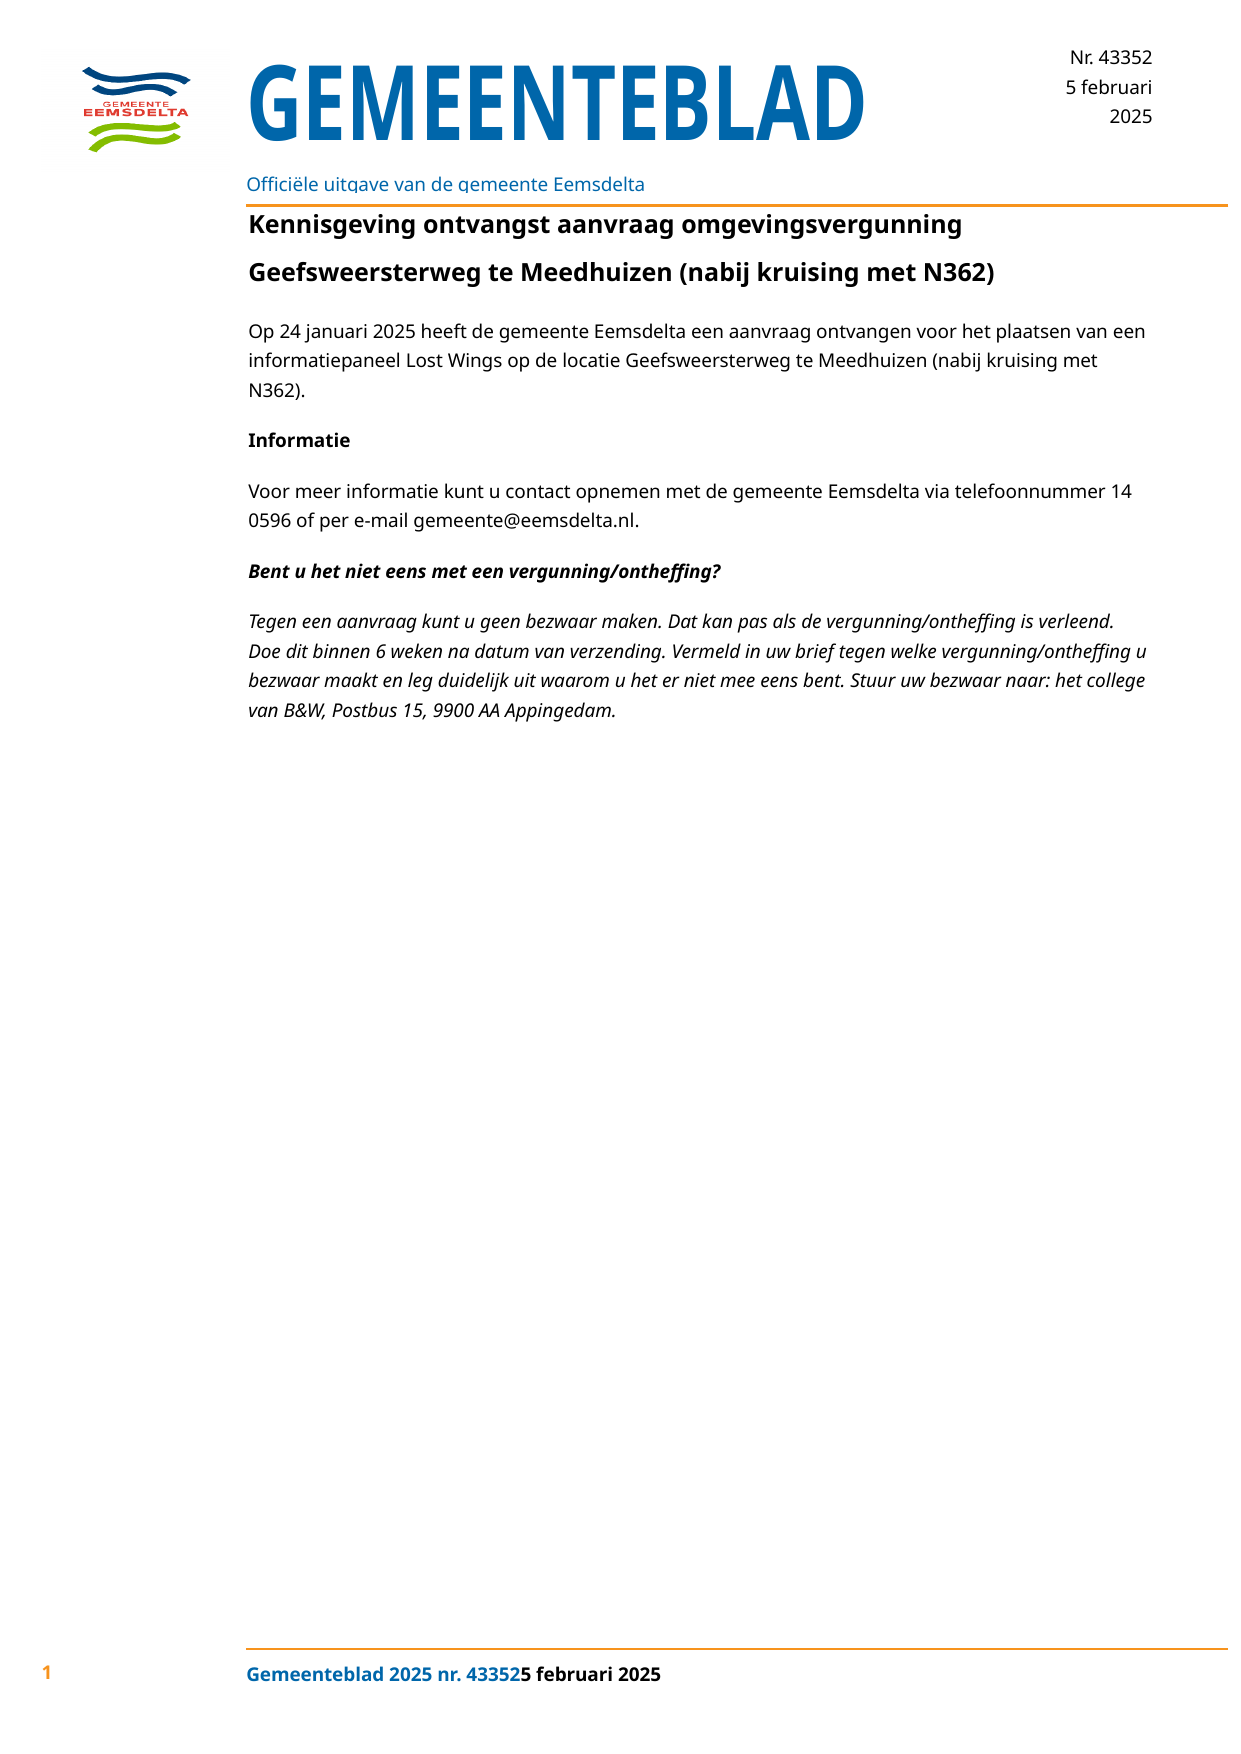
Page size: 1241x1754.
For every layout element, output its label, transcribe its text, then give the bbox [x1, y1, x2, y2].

text Kennisgeving ontvangst aanvraag omgevingsvergunning Geefsweersterweg te Meedhuizen (nabij kruising met N362) [248, 207, 1152, 288]
text Voor meer informatie kunt u contact opnemen met de gemeente Eemsdelta via telefoonnummer 14 0596 of per e-mail gemeente@eemsdelta.nl. [248, 478, 1152, 533]
picture [41, 47, 231, 172]
text Op 24 januari 2025 heeft de gemeente Eemsdelta een aanvraag ontvangen voor het plaatsen van een informatiepaneel Lost Wings op de locatie Geefsweersterweg te Meedhuizen (nabij kruising met N362). [248, 318, 1152, 403]
text Tegen een aanvraag kunt u geen bezwaar maken. Dat kan pas als de vergunning/ontheffing is verleend. Doe dit binnen 6 weken na datum van verzending. Vermeld in uw brief tegen welke vergunning/ontheffing u bezwaar maakt en leg duidelijk uit waarom u het er niet mee eens bent. Stuur uw bezwaar naar: het college van B&W, Postbus 15, 9900 AA Appingedam. [248, 608, 1152, 723]
text Informatie [248, 427, 1152, 453]
text Bent u het niet eens met een vergunning/ontheffing? [248, 558, 1152, 584]
